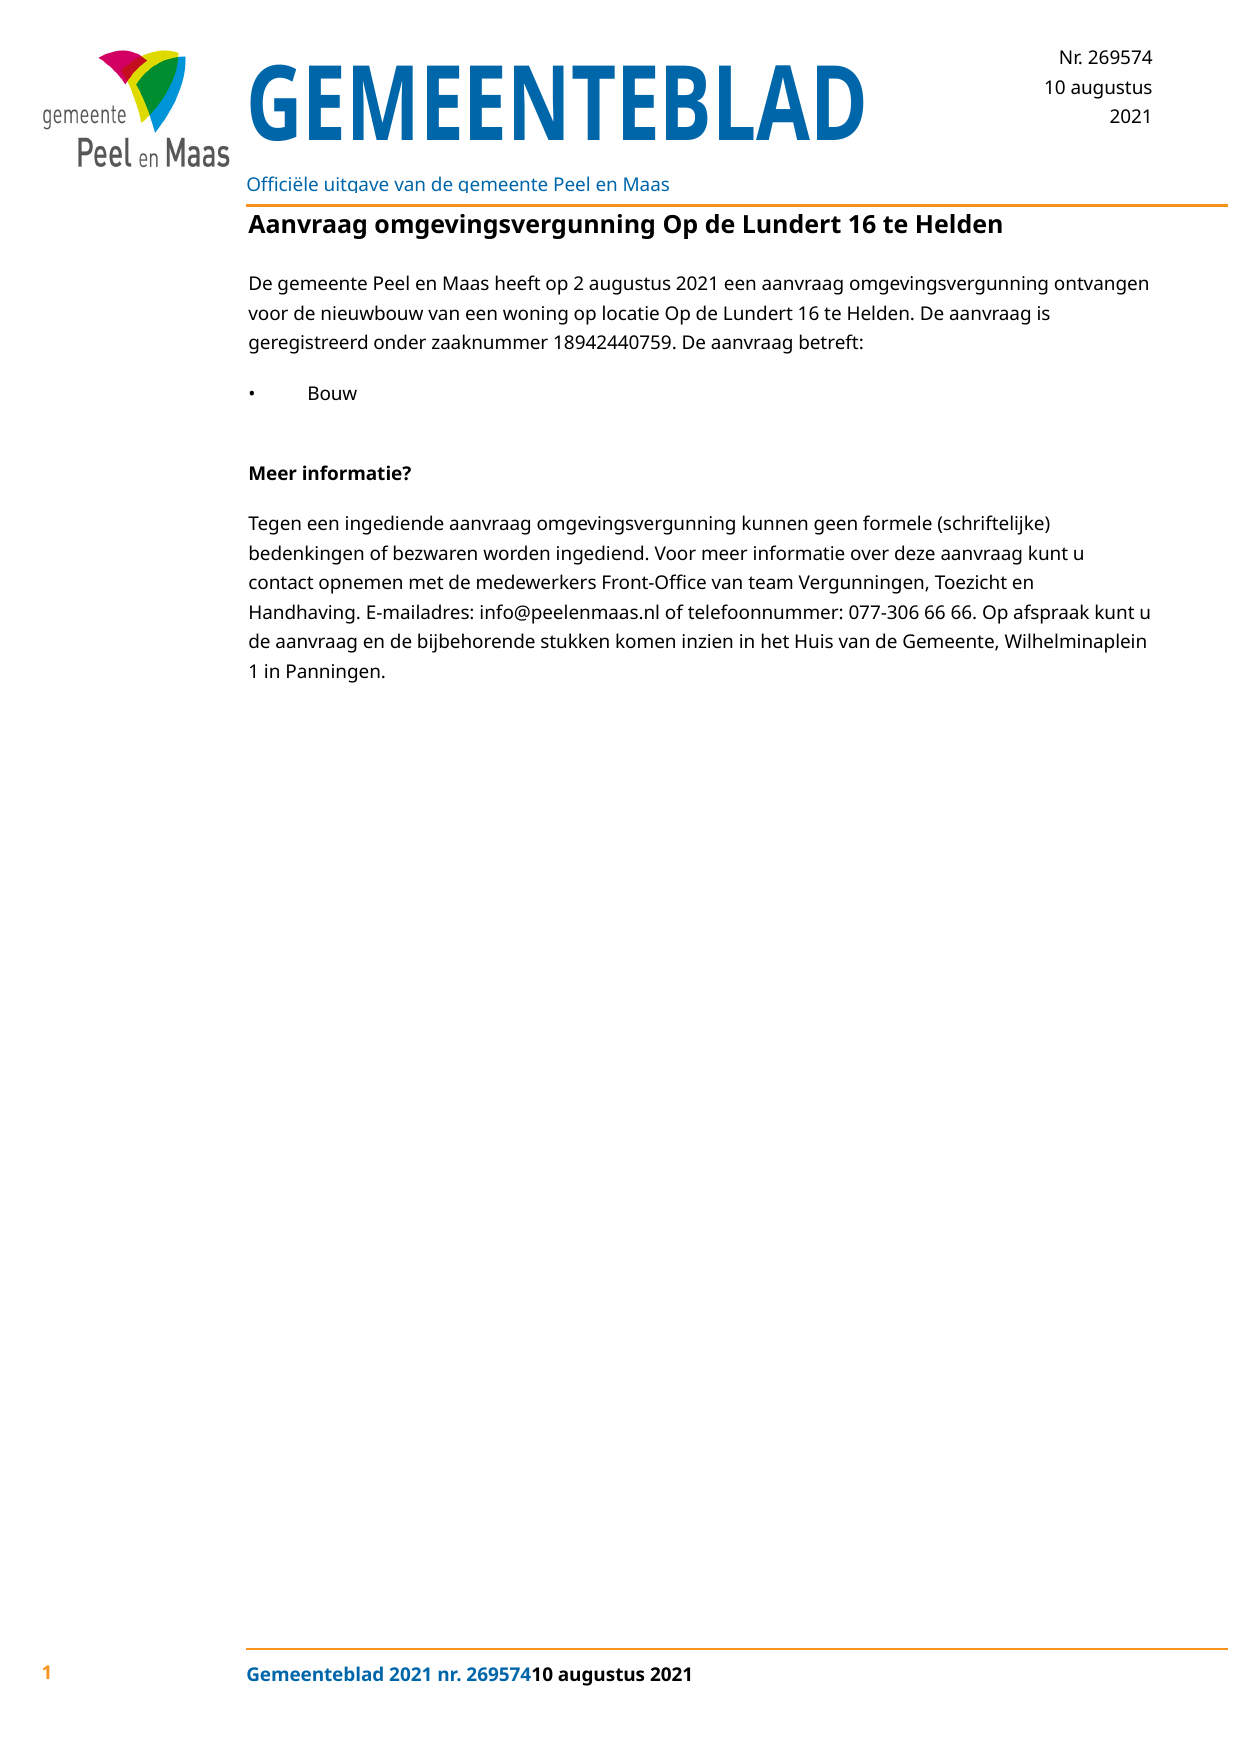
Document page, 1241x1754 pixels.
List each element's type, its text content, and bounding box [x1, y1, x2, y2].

text De gemeente Peel en Maas heeft op 2 augustus 2021 een aanvraag omgevingsvergunning ontvangen voor de nieuwbouw van een woning op locatie Op de Lundert 16 te Helden. De aanvraag is geregistreerd onder zaaknummer 18942440759. De aanvraag betreft: [248, 270, 1152, 355]
picture [41, 47, 231, 172]
text Tegen een ingediende aanvraag omgevingsvergunning kunnen geen formele (schriftelijke) bedenkingen of bezwaren worden ingediend. Voor meer informatie over deze aanvraag kunt u contact opnemen met de medewerkers Front-Office van team Vergunningen, Toezicht en Handhaving. E-mailadres: info@peelenmaas.nl of telefoonnummer: 077-306 66 66. Op afspraak kunt u de aanvraag en de bijbehorende stukken komen inzien in het Huis van de Gemeente, Wilhelminaplein 1 in Panningen. [248, 510, 1152, 684]
list Bouw [248, 380, 1152, 406]
text Aanvraag omgevingsvergunning Op de Lundert 16 te Helden [248, 207, 1152, 241]
text Meer informatie? [248, 460, 1152, 486]
